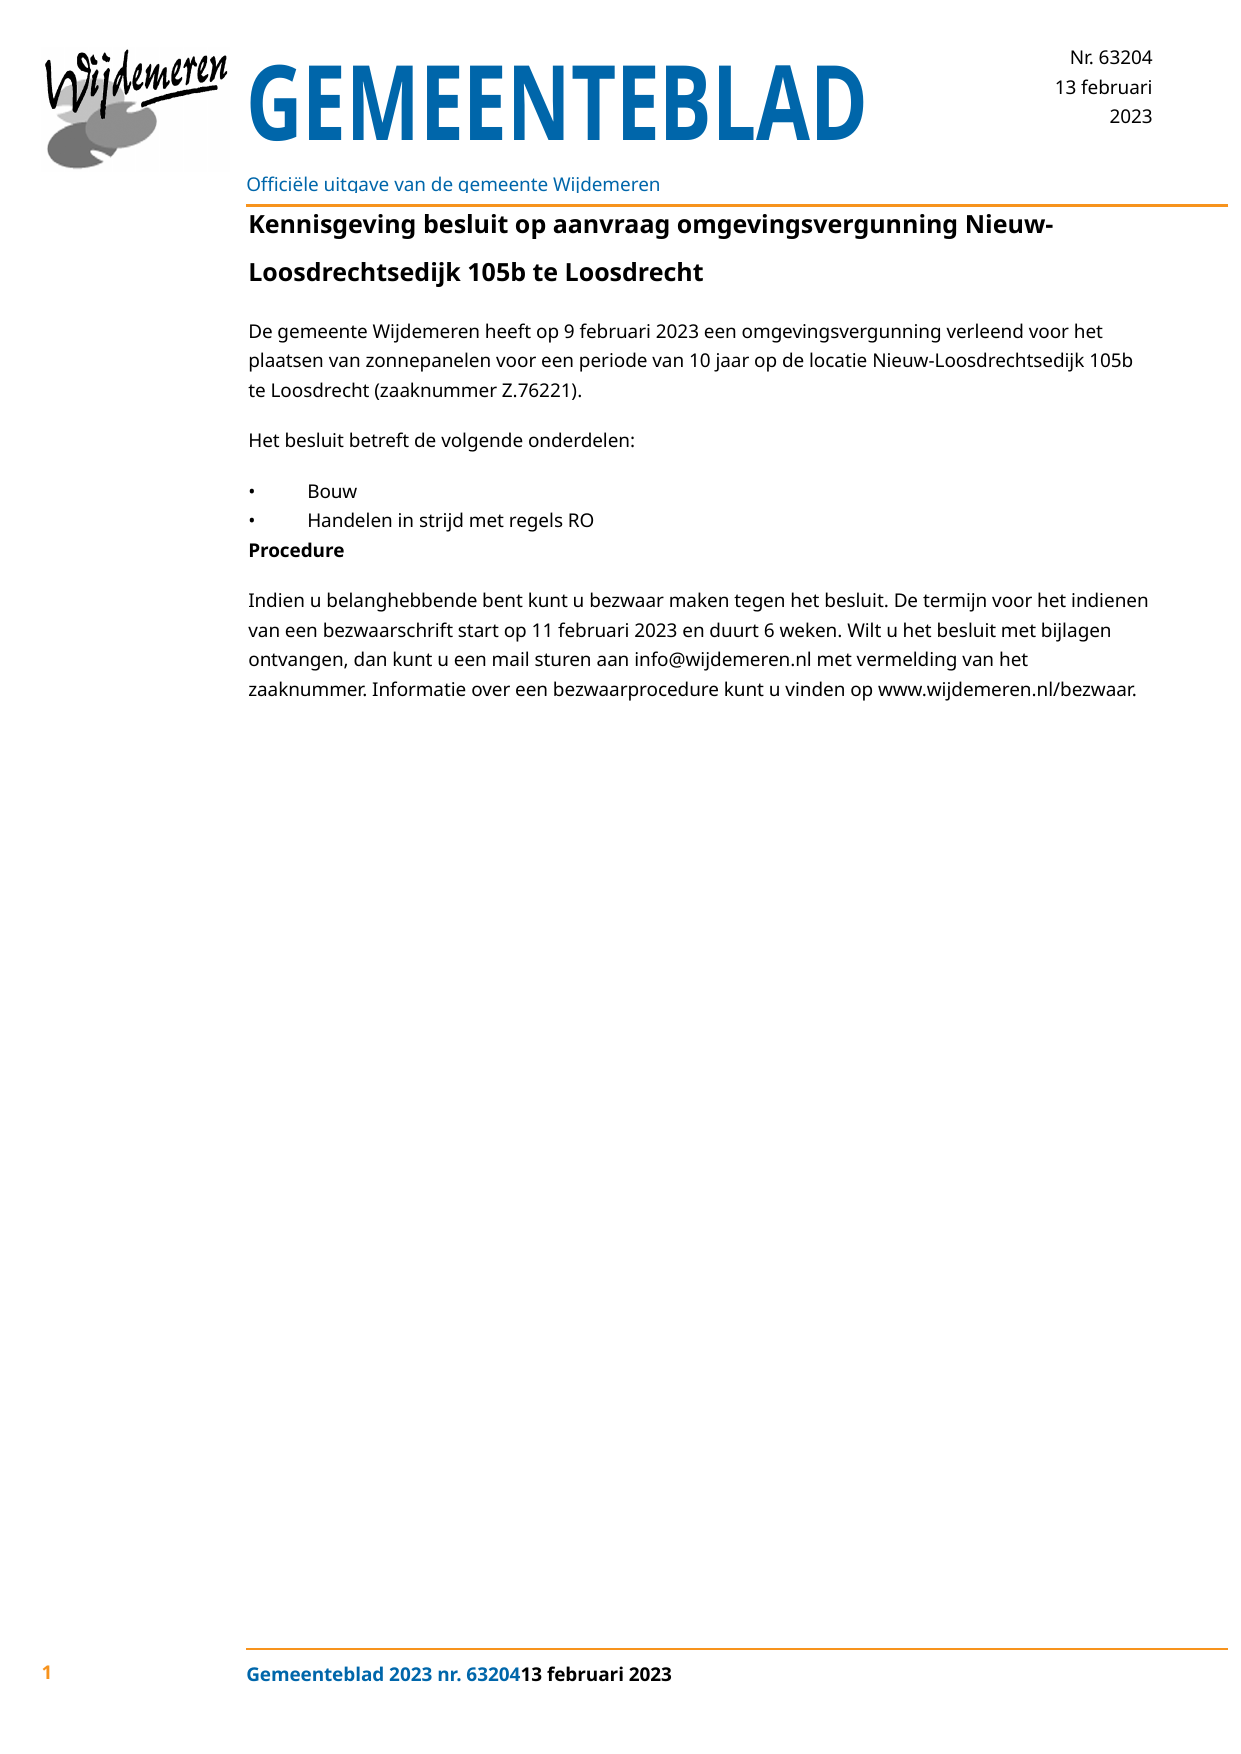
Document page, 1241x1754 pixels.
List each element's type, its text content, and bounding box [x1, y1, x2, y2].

text Kennisgeving besluit op aanvraag omgevingsvergunning Nieuw-Loosdrechtsedijk 105b te Loosdrecht [248, 207, 1152, 288]
text Procedure [248, 537, 1152, 563]
list Handelen in strijd met regels RO [248, 507, 1152, 533]
picture [41, 47, 231, 172]
text Indien u belanghebbende bent kunt u bezwaar maken tegen het besluit. De termijn voor het indienen van een bezwaarschrift start op 11 februari 2023 en duurt 6 weken. Wilt u het besluit met bijlagen ontvangen, dan kunt u een mail sturen aan info@wijdemeren.nl met vermelding van het zaaknummer. Informatie over een bezwaarprocedure kunt u vinden op www.wijdemeren.nl/bezwaar. [248, 587, 1152, 702]
text Het besluit betreft de volgende onderdelen: [248, 427, 1152, 453]
text De gemeente Wijdemeren heeft op 9 februari 2023 een omgevingsvergunning verleend voor het plaatsen van zonnepanelen voor een periode van 10 jaar op de locatie Nieuw-Loosdrechtsedijk 105b te Loosdrecht (zaaknummer Z.76221). [248, 318, 1152, 403]
list Bouw [248, 478, 1152, 504]
